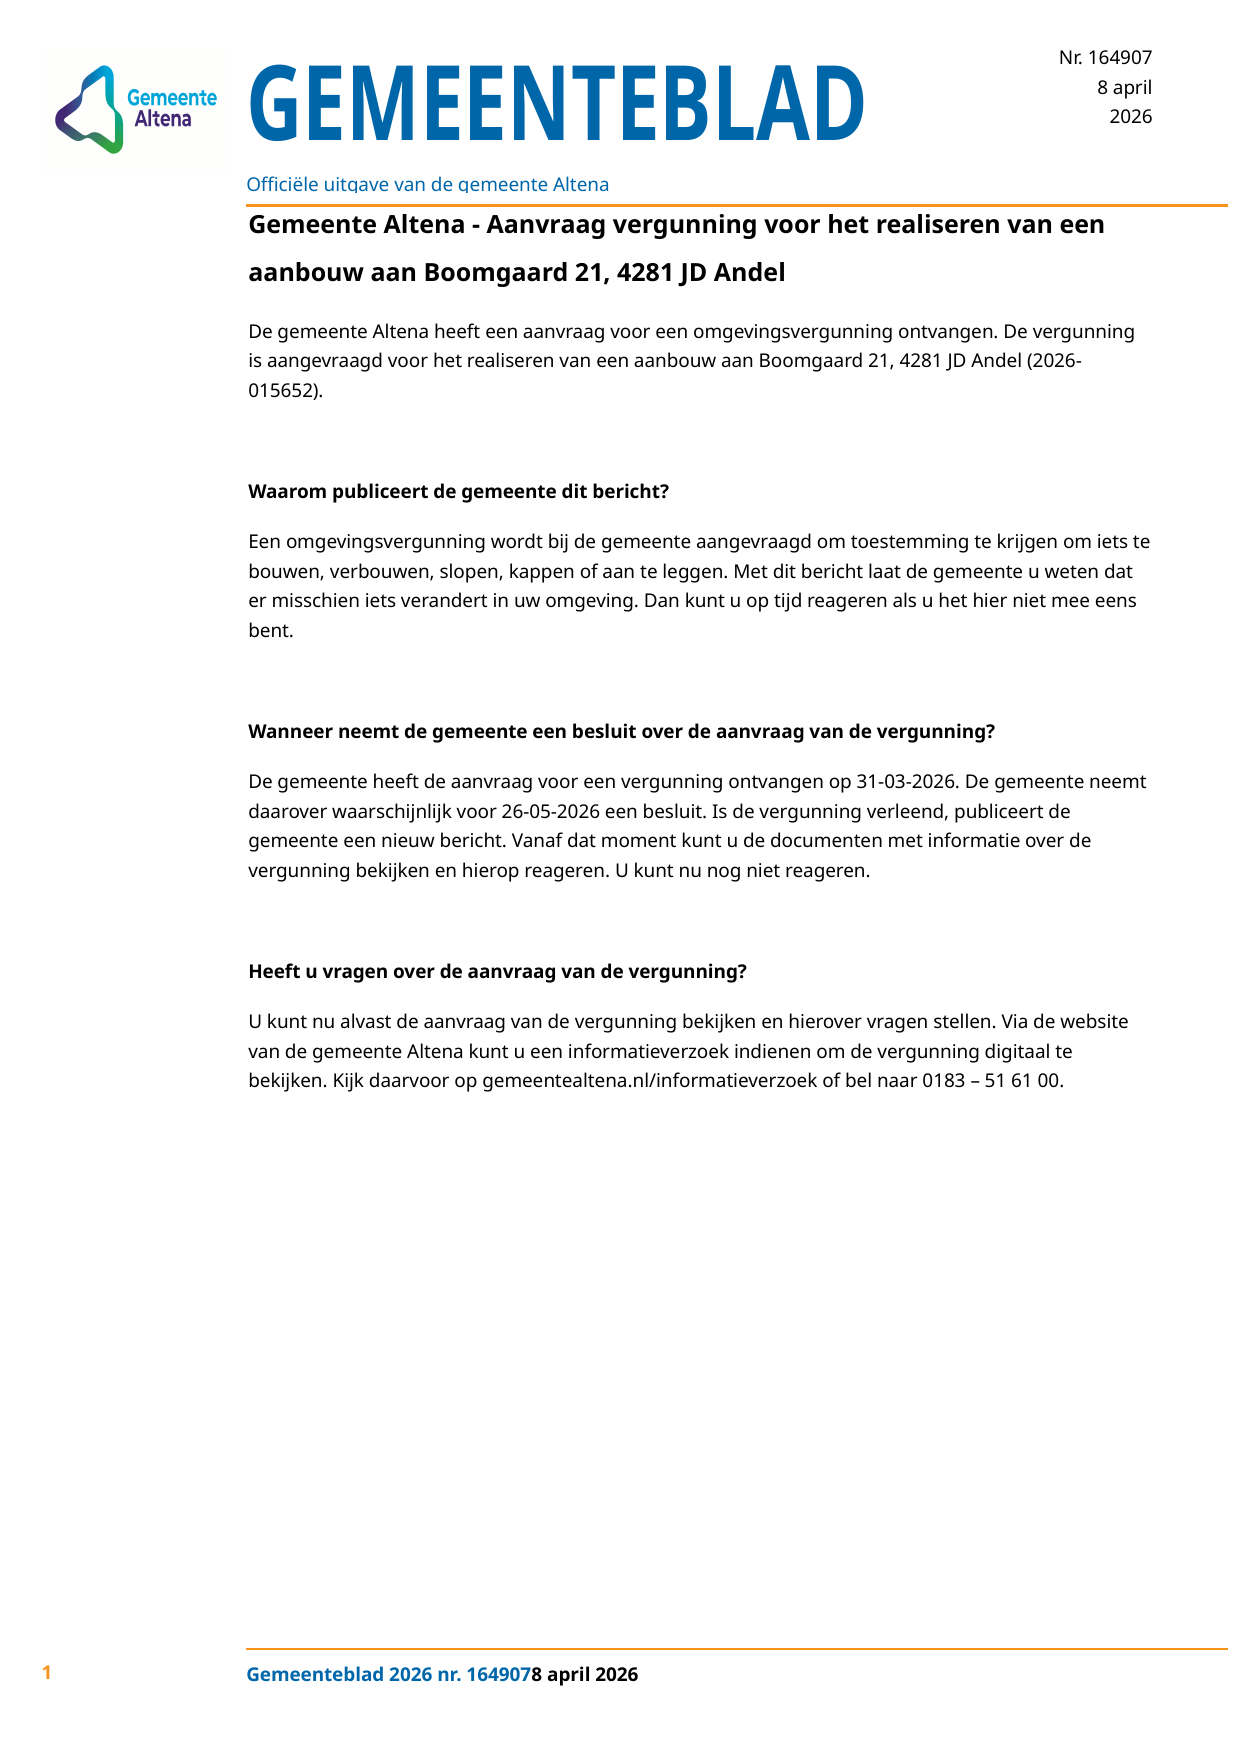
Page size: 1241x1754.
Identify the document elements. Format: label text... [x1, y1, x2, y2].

text U kunt nu alvast de aanvraag van de vergunning bekijken en hierover vragen stellen. Via de website van de gemeente Altena kunt u een informatieverzoek indienen om de vergunning digitaal te bekijken. Kijk daarvoor op gemeentealtena.nl/informatieverzoek of bel naar 0183 – 51 61 00. [248, 1008, 1152, 1093]
text De gemeente heeft de aanvraag voor een vergunning ontvangen op 31-03-2026. De gemeente neemt daarover waarschijnlijk voor 26-05-2026 een besluit. Is de vergunning verleend, publiceert de gemeente een nieuw bericht. Vanaf dat moment kunt u de documenten met informatie over de vergunning bekijken en hierop reageren. U kunt nu nog niet reageren. [248, 768, 1152, 883]
picture [41, 47, 231, 172]
text Waarom publiceert de gemeente dit bericht? [248, 478, 1152, 504]
text Gemeente Altena - Aanvraag vergunning voor het realiseren van een aanbouw aan Boomgaard 21, 4281 JD Andel [248, 207, 1152, 288]
text De gemeente Altena heeft een aanvraag voor een omgevingsvergunning ontvangen. De vergunning is aangevraagd voor het realiseren van een aanbouw aan Boomgaard 21, 4281 JD Andel (2026-015652). [248, 318, 1152, 403]
text Een omgevingsvergunning wordt bij de gemeente aangevraagd om toestemming te krijgen om iets te bouwen, verbouwen, slopen, kappen of aan te leggen. Met dit bericht laat de gemeente u weten dat er misschien iets verandert in uw omgeving. Dan kunt u op tijd reageren als u het hier niet mee eens bent. [248, 528, 1152, 643]
text Heeft u vragen over de aanvraag van de vergunning? [248, 958, 1152, 984]
text Wanneer neemt de gemeente een besluit over de aanvraag van de vergunning? [248, 718, 1152, 744]
